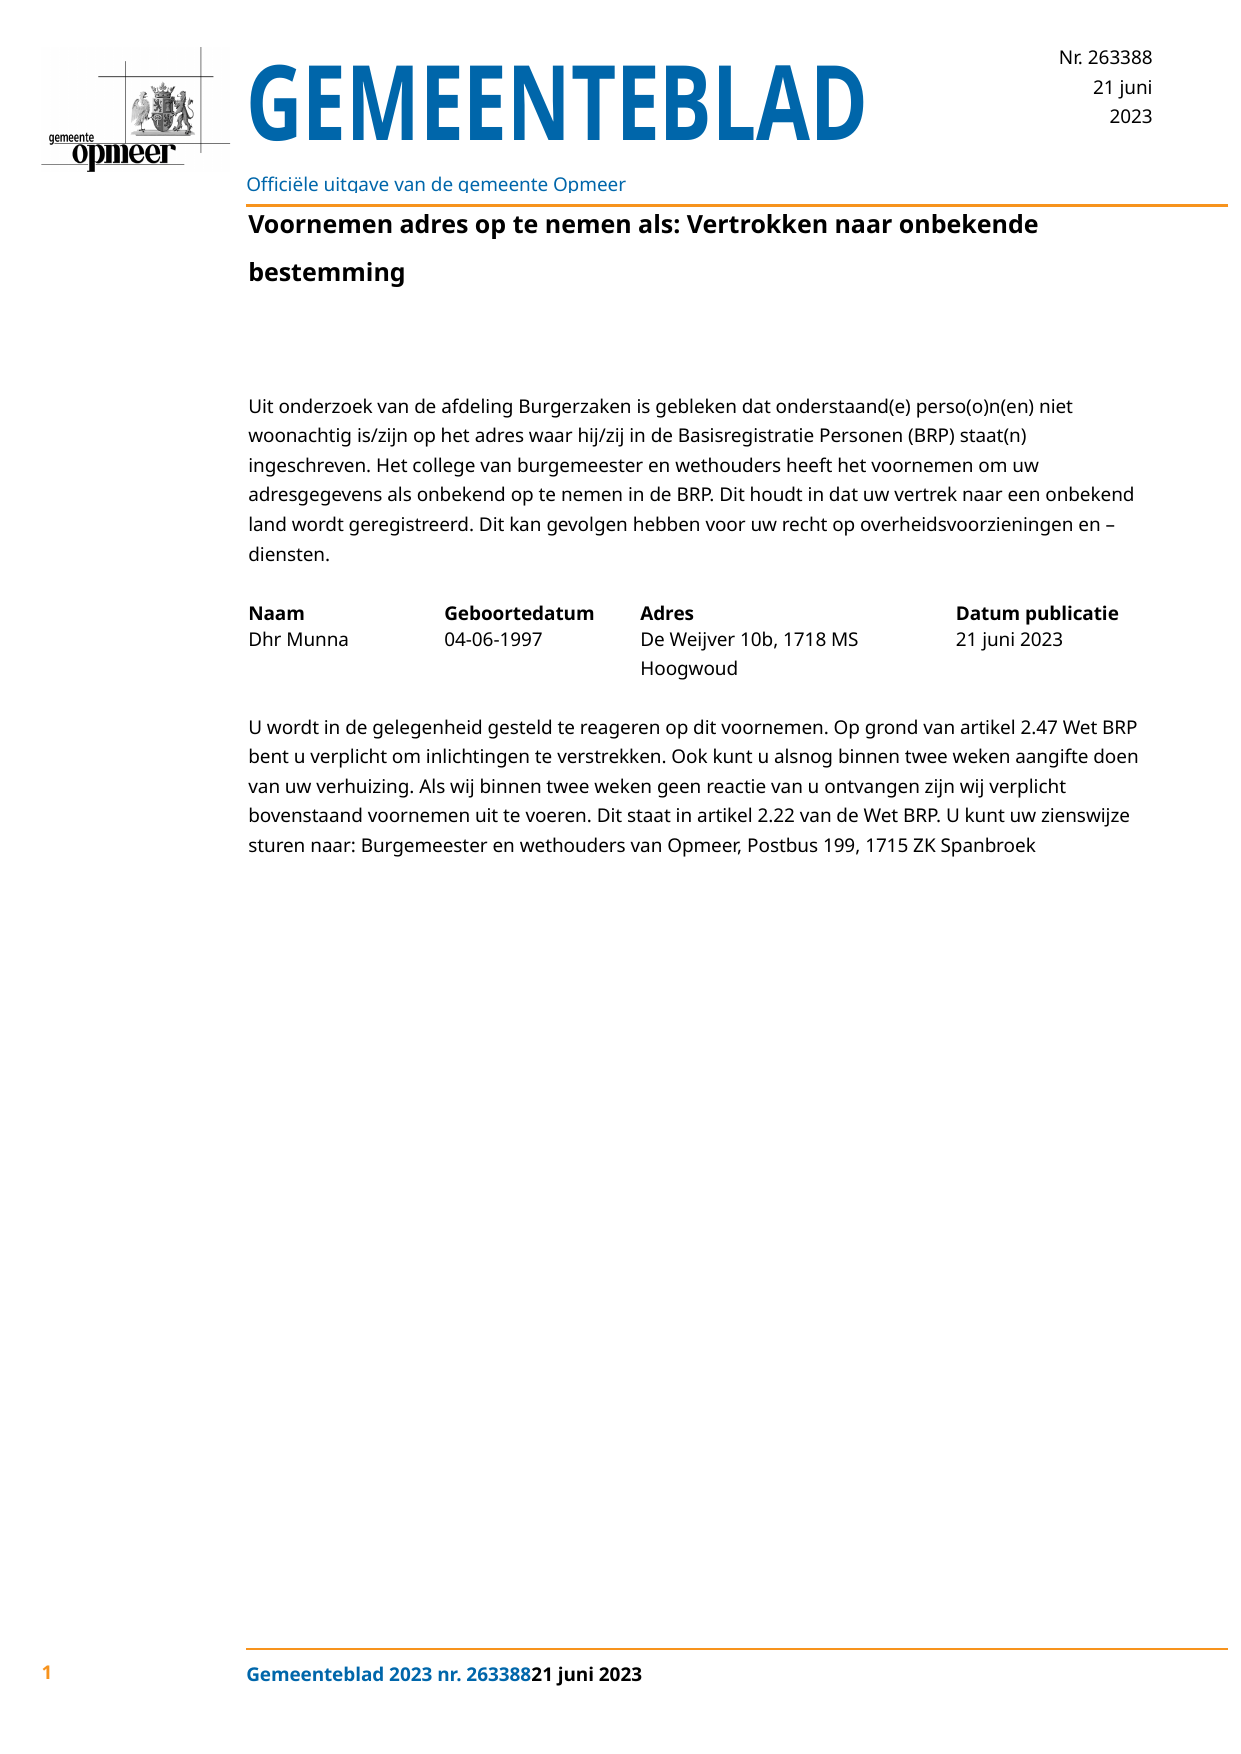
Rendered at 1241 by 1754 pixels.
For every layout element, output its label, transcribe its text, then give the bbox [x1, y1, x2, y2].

table_header Geboortedatum [444, 600, 640, 626]
picture [41, 47, 231, 172]
text U wordt in de gelegenheid gesteld te reageren op dit voornemen. Op grond van artikel 2.47 Wet BRP bent u verplicht om inlichtingen te verstrekken. Ook kunt u alsnog binnen twee weken aangifte doen van uw verhuizing. Als wij binnen twee weken geen reactie van u ontvangen zijn wij verplicht bovenstaand voornemen uit te voeren. Dit staat in artikel 2.22 van de Wet BRP. U kunt uw zienswijze sturen naar: Burgemeester en wethouders van Opmeer, Postbus 199, 1715 ZK Spanbroek [248, 714, 1152, 858]
table_header Naam [248, 600, 444, 626]
table_cell De Weijver 10b, 1718 MS Hoogwoud [640, 626, 956, 681]
table_header Datum publicatie [956, 600, 1152, 626]
table_cell Dhr Munna [248, 626, 444, 681]
table_header Adres [640, 600, 956, 626]
text Uit onderzoek van de afdeling Burgerzaken is gebleken dat onderstaand(e) perso(o)n(en) niet woonachtig is/zijn op het adres waar hij/zij in de Basisregistratie Personen (BRP) staat(n) ingeschreven. Het college van burgemeester en wethouders heeft het voornemen om uw adresgegevens als onbekend op te nemen in de BRP. Dit houdt in dat uw vertrek naar een onbekend land wordt geregistreerd. Dit kan gevolgen hebben voor uw recht op overheidsvoorzieningen en –diensten. [248, 393, 1152, 567]
table_cell 21 juni 2023 [956, 626, 1152, 681]
table_cell 04-06-1997 [444, 626, 640, 681]
text Voornemen adres op te nemen als: Vertrokken naar onbekende bestemming [248, 207, 1152, 288]
